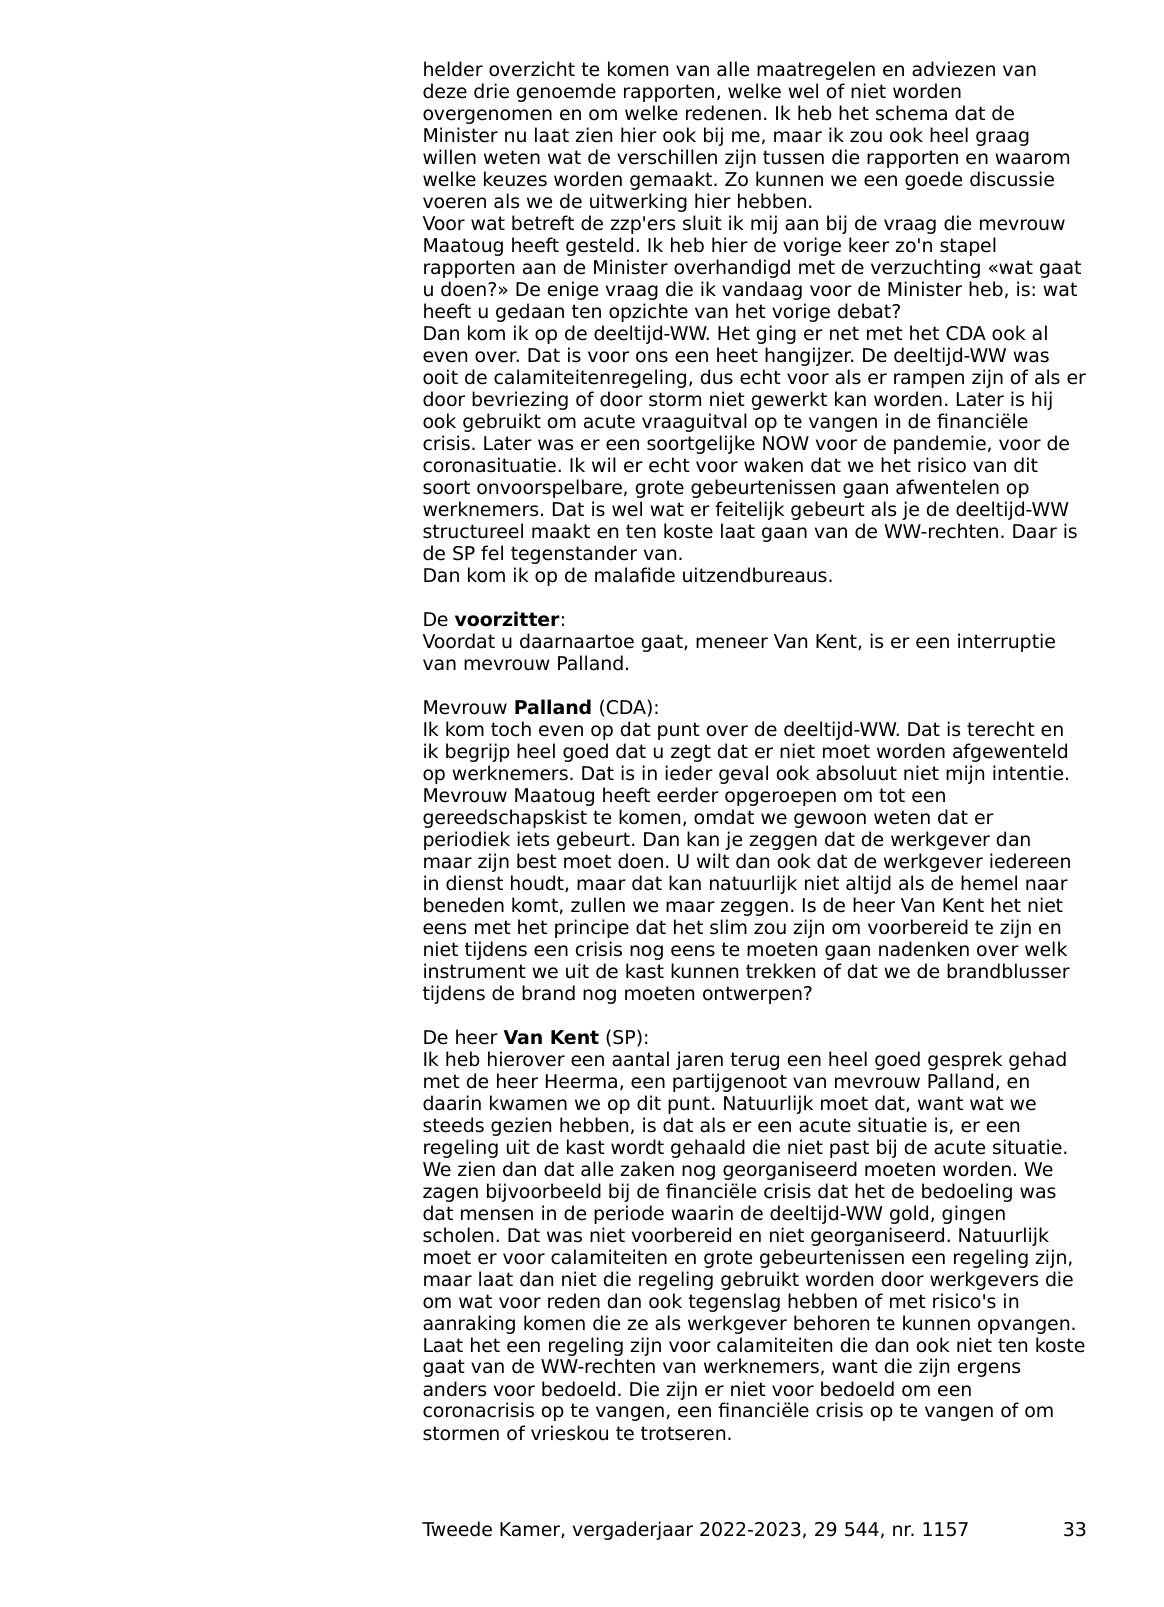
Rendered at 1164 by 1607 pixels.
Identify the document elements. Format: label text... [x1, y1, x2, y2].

text helder overzicht te komen van alle maatregelen en adviezen van deze drie genoemde rapporten, welke wel of niet worden overgenomen en om welke redenen. Ik heb het schema dat de Minister nu laat zien hier ook bij me, maar ik zou ook heel graag willen weten wat de verschillen zijn tussen die rapporten en waarom welke keuzes worden gemaakt. Zo kunnen we een goede discussie voeren als we de uitwerking hier hebben. [422, 59, 1087, 213]
text De voorzitter: [422, 609, 1087, 631]
text Ik heb hierover een aantal jaren terug een heel goed gesprek gehad met de heer Heerma, een partijgenoot van mevrouw Palland, en daarin kwamen we op dit punt. Natuurlijk moet dat, want wat we steeds gezien hebben, is dat als er een acute situatie is, er een regeling uit de kast wordt gehaald die niet past bij de acute situatie. We zien dan dat alle zaken nog georganiseerd moeten worden. We zagen bijvoorbeeld bij de financiële crisis dat het de bedoeling was dat mensen in de periode waarin de deeltijd-WW gold, gingen scholen. Dat was niet voorbereid en niet georganiseerd. Natuurlijk moet er voor calamiteiten en grote gebeurtenissen een regeling zijn, maar laat dan niet die regeling gebruikt worden door werkgevers die om wat voor reden dan ook tegenslag hebben of met risico's in aanraking komen die ze als werkgever behoren te kunnen opvangen. Laat het een regeling zijn voor calamiteiten die dan ook niet ten koste gaat van de WW-rechten van werknemers, want die zijn ergens anders voor bedoeld. Die zijn er niet voor bedoeld om een coronacrisis op te vangen, een financiële crisis op te vangen of om stormen of vrieskou te trotseren. [422, 1049, 1087, 1444]
text Ik kom toch even op dat punt over de deeltijd-WW. Dat is terecht en ik begrijp heel goed dat u zegt dat er niet moet worden afgewenteld op werknemers. Dat is in ieder geval ook absoluut niet mijn intentie. Mevrouw Maatoug heeft eerder opgeroepen om tot een gereedschapskist te komen, omdat we gewoon weten dat er periodiek iets gebeurt. Dan kan je zeggen dat de werkgever dan maar zijn best moet doen. U wilt dan ook dat de werkgever iedereen in dienst houdt, maar dat kan natuurlijk niet altijd als de hemel naar beneden komt, zullen we maar zeggen. Is de heer Van Kent het niet eens met het principe dat het slim zou zijn om voorbereid te zijn en niet tijdens een crisis nog eens te moeten gaan nadenken over welk instrument we uit de kast kunnen trekken of dat we de brandblusser tijdens de brand nog moeten ontwerpen? [422, 719, 1087, 1004]
text Voordat u daarnaartoe gaat, meneer Van Kent, is er een interruptie van mevrouw Palland. [422, 631, 1087, 675]
text De heer Van Kent (SP): [422, 1027, 1087, 1049]
text Voor wat betreft de zzp'ers sluit ik mij aan bij de vraag die mevrouw Maatoug heeft gesteld. Ik heb hier de vorige keer zo'n stapel rapporten aan de Minister overhandigd met de verzuchting «wat gaat u doen?» De enige vraag die ik vandaag voor de Minister heb, is: wat heeft u gedaan ten opzichte van het vorige debat? [422, 213, 1087, 323]
text Dan kom ik op de malafide uitzendbureaus. [422, 564, 1087, 587]
text Mevrouw Palland (CDA): [422, 697, 1087, 719]
text Dan kom ik op de deeltijd-WW. Het ging er net met het CDA ook al even over. Dat is voor ons een heet hangijzer. De deeltijd-WW was ooit de calamiteitenregeling, dus echt voor als er rampen zijn of als er door bevriezing of door storm niet gewerkt kan worden. Later is hij ook gebruikt om acute vraaguitval op te vangen in de financiële crisis. Later was er een soortgelijke NOW voor de pandemie, voor de coronasituatie. Ik wil er echt voor waken dat we het risico van dit soort onvoorspelbare, grote gebeurtenissen gaan afwentelen op werknemers. Dat is wel wat er feitelijk gebeurt als je de deeltijd-WW structureel maakt en ten koste laat gaan van de WW-rechten. Daar is de SP fel tegenstander van. [422, 323, 1087, 564]
